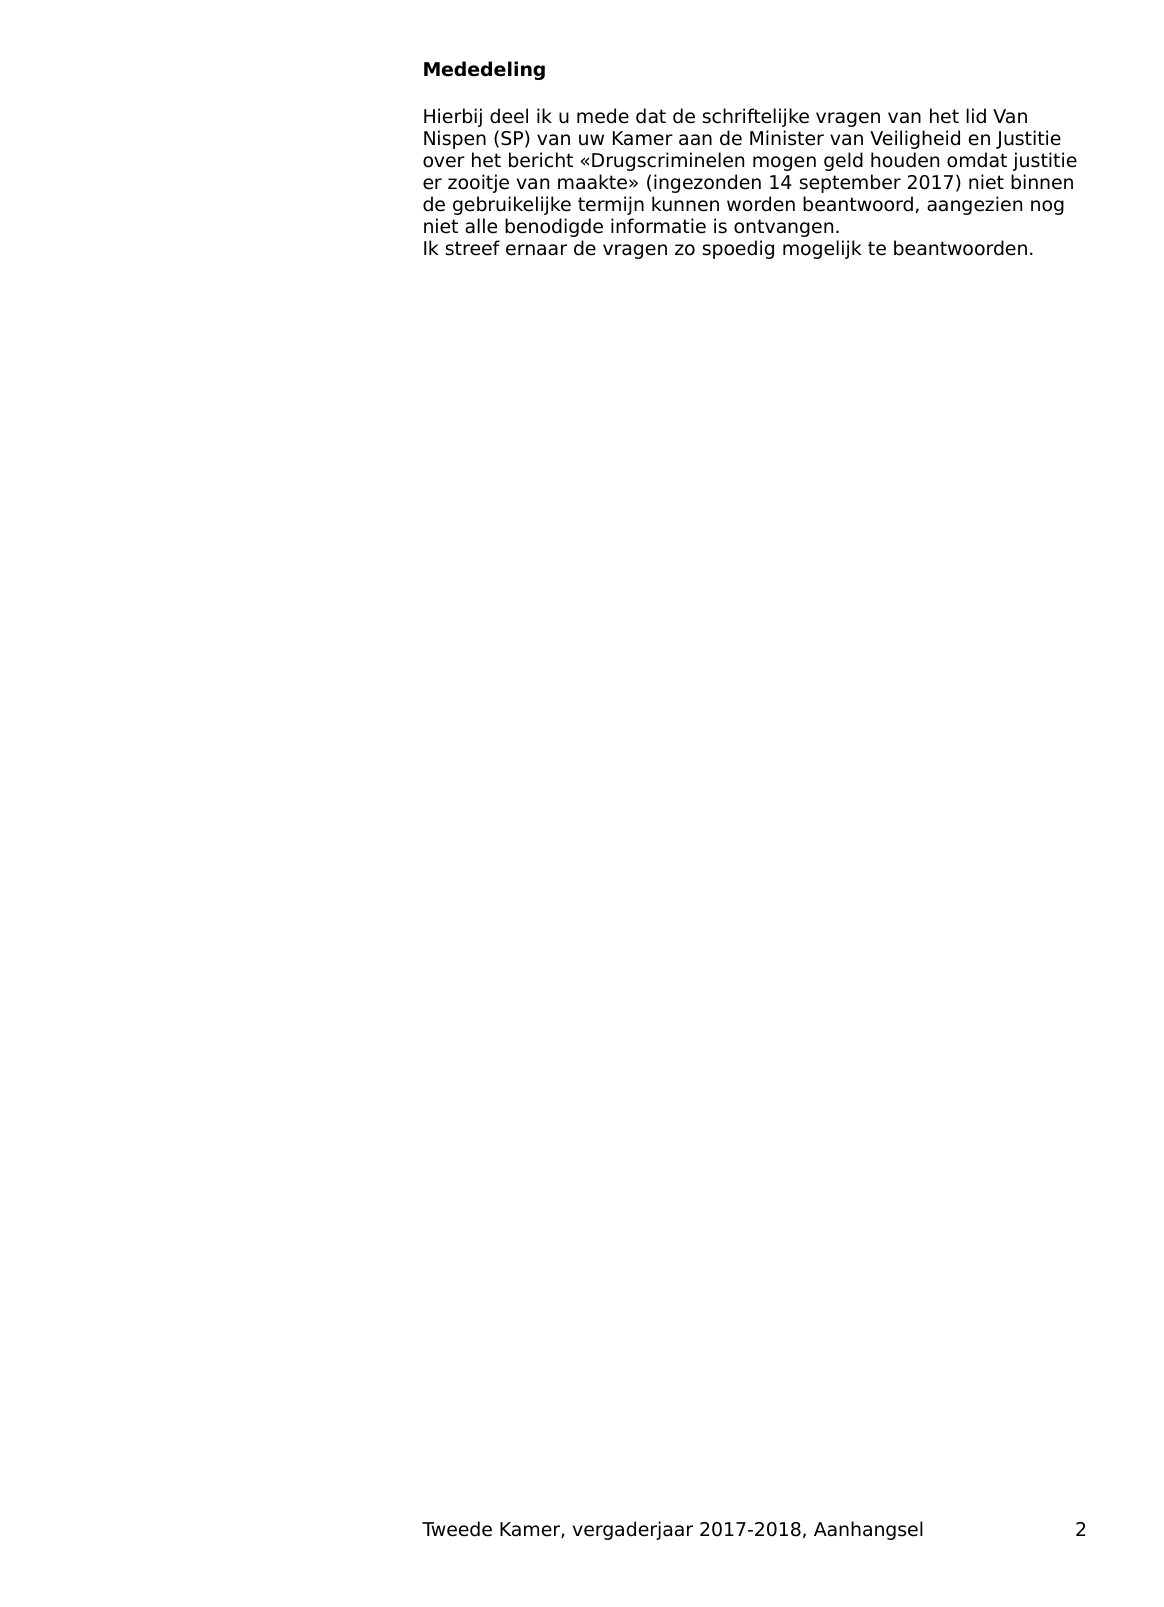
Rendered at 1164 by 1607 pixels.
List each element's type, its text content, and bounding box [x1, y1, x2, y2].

text Hierbij deel ik u mede dat de schriftelijke vragen van het lid Van Nispen (SP) van uw Kamer aan de Minister van Veiligheid en Justitie over het bericht «Drugscriminelen mogen geld houden omdat justitie er zooitje van maakte» (ingezonden 14 september 2017) niet binnen de gebruikelijke termijn kunnen worden beantwoord, aangezien nog niet alle benodigde informatie is ontvangen. [422, 106, 1087, 238]
text Ik streef ernaar de vragen zo spoedig mogelijk te beantwoorden. [422, 238, 1087, 260]
subtitle Mededeling [422, 59, 1087, 81]
